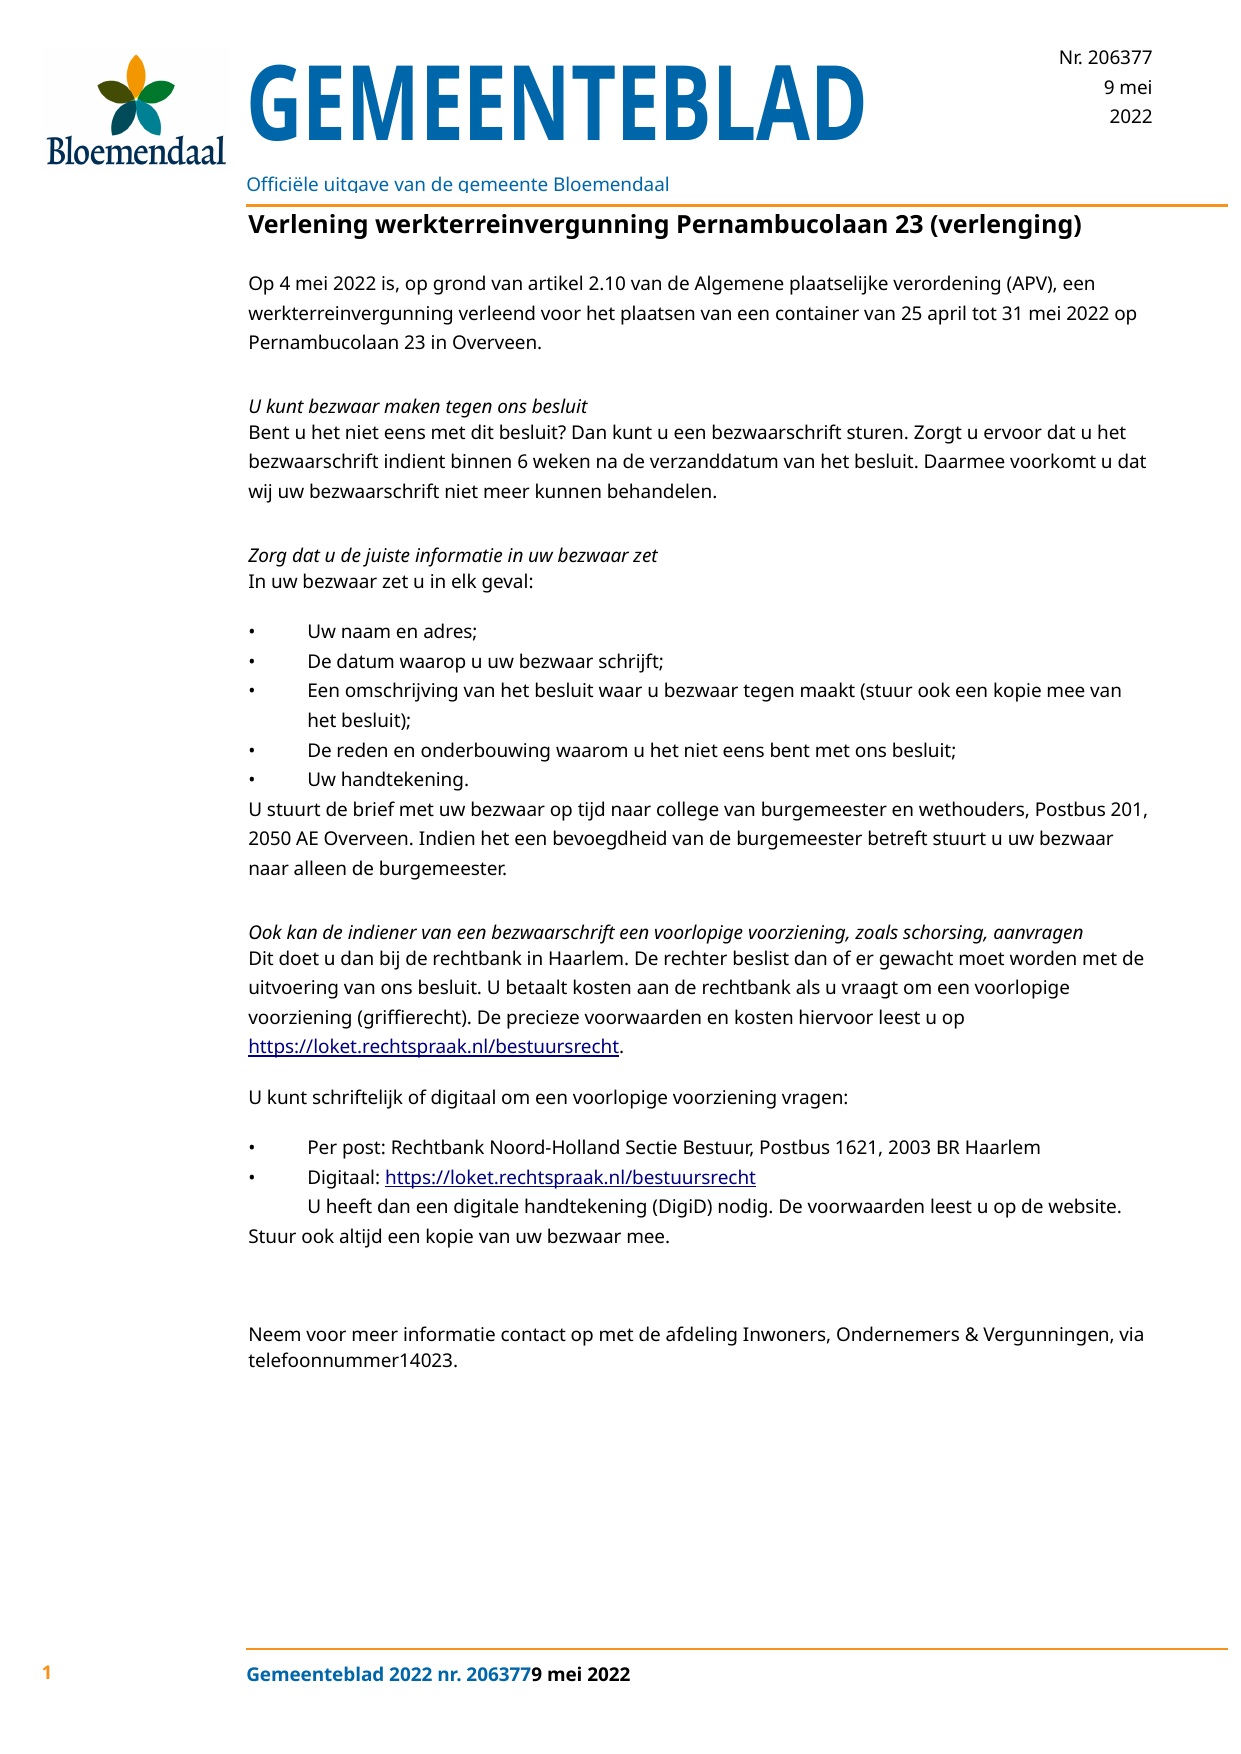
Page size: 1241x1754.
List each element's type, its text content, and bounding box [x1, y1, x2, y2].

text Stuur ook altijd een kopie van uw bezwaar mee. [248, 1223, 1152, 1249]
text U kunt bezwaar maken tegen ons besluit [248, 393, 1152, 419]
list Per post: Rechtbank Noord-Holland Sectie Bestuur, Postbus 1621, 2003 BR Haarlem [248, 1134, 1152, 1160]
text Bent u het niet eens met dit besluit? Dan kunt u een bezwaarschrift sturen. Zorgt u ervoor dat u het bezwaarschrift indient binnen 6 weken na de verzanddatum van het besluit. Daarmee voorkomt u dat wij uw bezwaarschrift niet meer kunnen behandelen. [248, 419, 1152, 504]
list Digitaal: https://loket.rechtspraak.nl/bestuursrecht [248, 1164, 1152, 1190]
picture [41, 47, 231, 172]
list Uw naam en adres; [248, 618, 1152, 644]
list Uw handtekening. [248, 766, 1152, 792]
text Neem voor meer informatie contact op met de afdeling Inwoners, Ondernemers & Vergunningen, via telefoonnummer14023. [248, 1321, 1152, 1373]
text Op 4 mei 2022 is, op grond van artikel 2.10 van de Algemene plaatselijke verordening (APV), een werkterreinvergunning verleend voor het plaatsen van een container van 25 april tot 31 mei 2022 op Pernambucolaan 23 in Overveen. [248, 270, 1152, 355]
text U stuurt de brief met uw bezwaar op tijd naar college van burgemeester en wethouders, Postbus 201, 2050 AE Overveen. Indien het een bevoegdheid van de burgemeester betreft stuurt u uw bezwaar naar alleen de burgemeester. [248, 796, 1152, 881]
text Dit doet u dan bij de rechtbank in Haarlem. De rechter beslist dan of er gewacht moet worden met de uitvoering van ons besluit. U betaalt kosten aan de rechtbank als u vraagt om een voorlopige voorziening (griffierecht). De precieze voorwaarden en kosten hiervoor leest u op https://loket.rechtspraak.nl/bestuursrecht. [248, 945, 1152, 1059]
list De reden en onderbouwing waarom u het niet eens bent met ons besluit; [248, 737, 1152, 762]
list De datum waarop u uw bezwaar schrijft; [248, 648, 1152, 674]
text Verlening werkterreinvergunning Pernambucolaan 23 (verlenging) [248, 207, 1152, 241]
text Zorg dat u de juiste informatie in uw bezwaar zet [248, 542, 1152, 568]
text U kunt schriftelijk of digitaal om een voorlopige voorziening vragen: [248, 1084, 1152, 1110]
text Ook kan de indiener van een bezwaarschrift een voorlopige voorziening, zoals schorsing, aanvragen [248, 919, 1152, 945]
text In uw bezwaar zet u in elk geval: [248, 568, 1152, 594]
list Een omschrijving van het besluit waar u bezwaar tegen maakt (stuur ook een kopie mee van het besluit); [248, 678, 1152, 733]
list U heeft dan een digitale handtekening (DigiD) nodig. De voorwaarden leest u op de website. [248, 1193, 1152, 1219]
